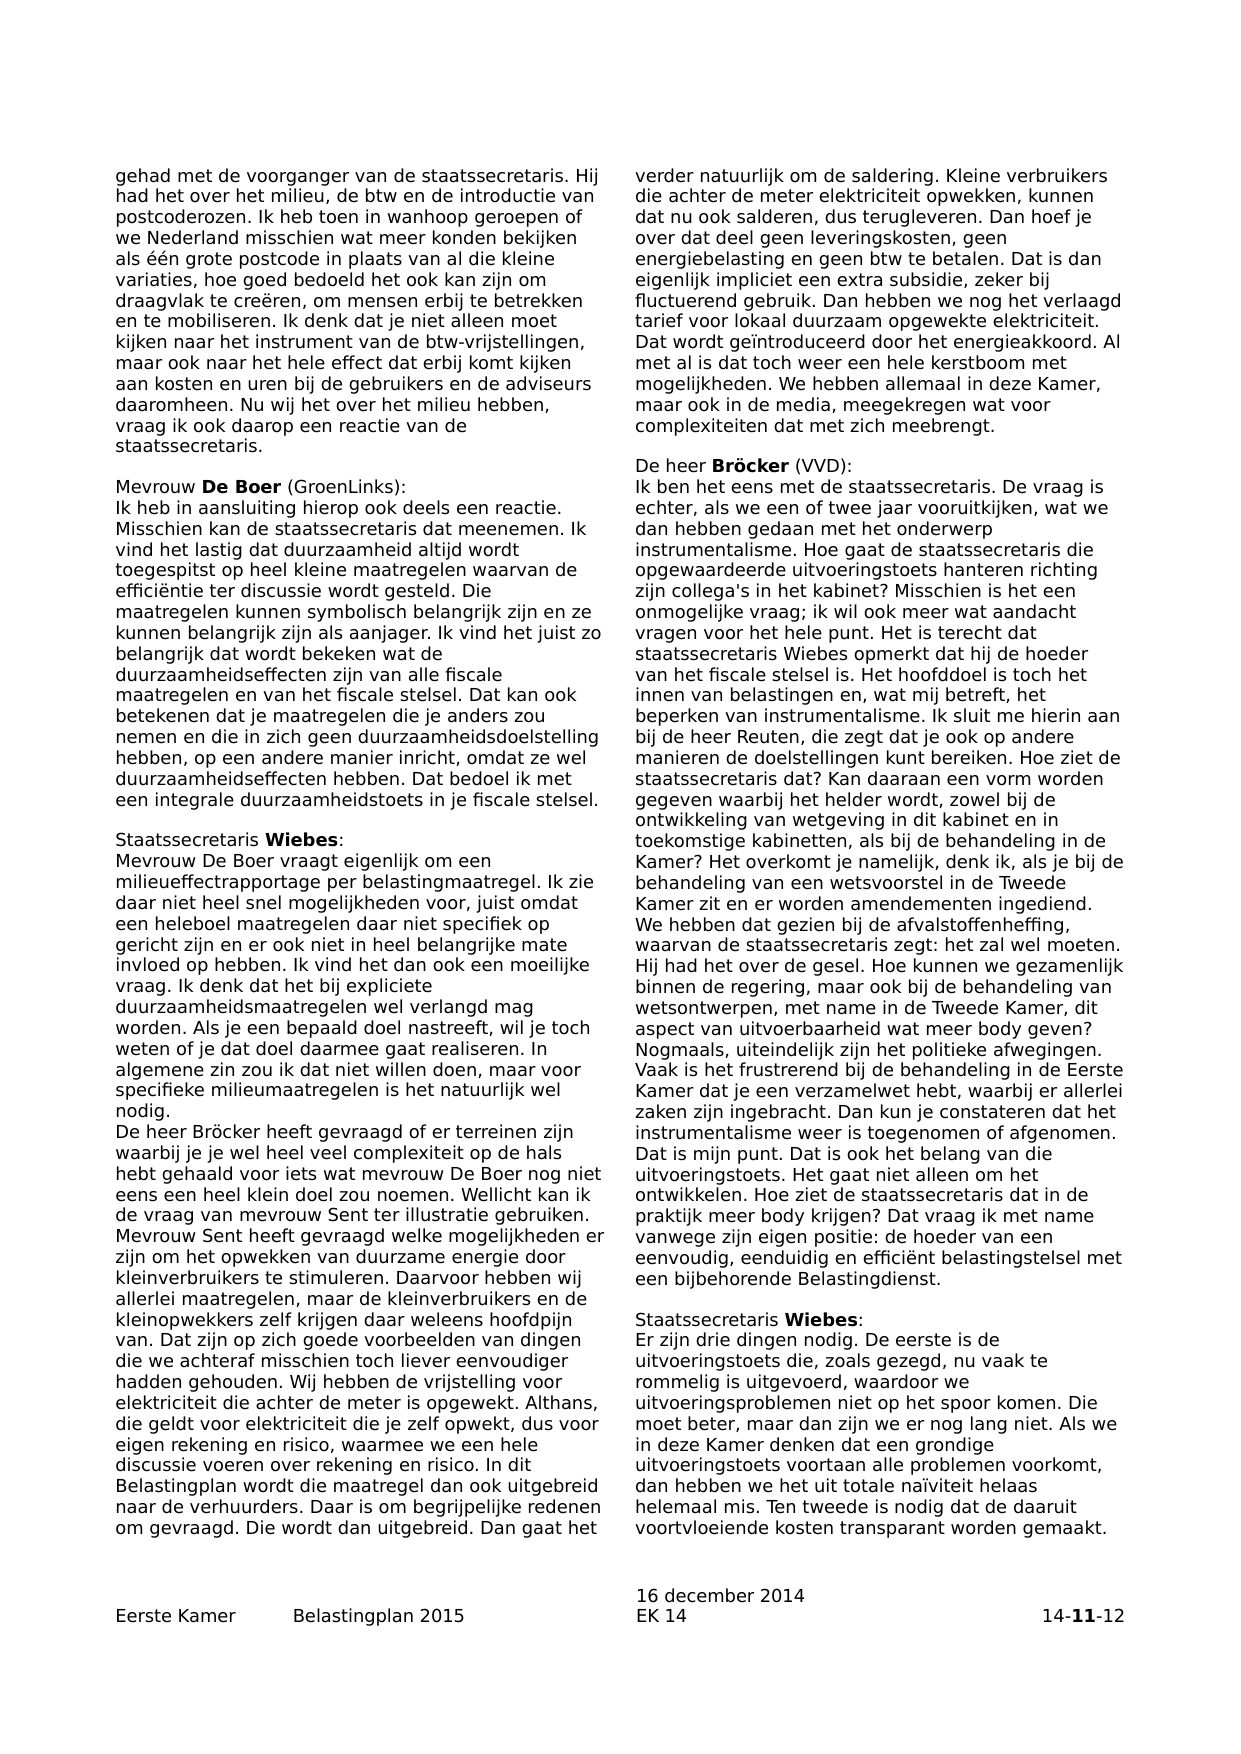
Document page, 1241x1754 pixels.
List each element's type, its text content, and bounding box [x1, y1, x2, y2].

text De heer Bröcker (VVD): [635, 456, 1125, 477]
text Ik heb in aansluiting hierop ook deels een reactie. Misschien kan de staatssecretaris dat meenemen. Ik vind het lastig dat duurzaamheid altijd wordt toegespitst op heel kleine maatregelen waarvan de efficiëntie ter discussie wordt gesteld. Die maatregelen kunnen symbolisch belangrijk zijn en ze kunnen belangrijk zijn als aanjager. Ik vind het juist zo belangrijk dat wordt bekeken wat de duurzaamheidseffecten zijn van alle fiscale maatregelen en van het fiscale stelsel. Dat kan ook betekenen dat je maatregelen die je anders zou nemen en die in zich geen duurzaamheidsdoelstelling hebben, op een andere manier inricht, omdat ze wel duurzaamheidseffecten hebben. Dat bedoel ik met een integrale duurzaamheidstoets in je fiscale stelsel. [115, 498, 605, 810]
text gehad met de voorganger van de staatssecretaris. Hij had het over het milieu, de btw en de introductie van postcoderozen. Ik heb toen in wanhoop geroepen of we Nederland misschien wat meer konden bekijken als één grote postcode in plaats van al die kleine variaties, hoe goed bedoeld het ook kan zijn om draagvlak te creëren, om mensen erbij te betrekken en te mobiliseren. Ik denk dat je niet alleen moet kijken naar het instrument van de btw-vrijstellingen, maar ook naar het hele effect dat erbij komt kijken aan kosten en uren bij de gebruikers en de adviseurs daaromheen. Nu wij het over het milieu hebben, vraag ik ook daarop een reactie van de staatssecretaris. [115, 165, 605, 457]
text Ik ben het eens met de staatssecretaris. De vraag is echter, als we een of twee jaar vooruitkijken, wat we dan hebben gedaan met het onderwerp instrumentalisme. Hoe gaat de staatssecretaris die opgewaardeerde uitvoeringstoets hanteren richting zijn collega's in het kabinet? Misschien is het een onmogelijke vraag; ik wil ook meer wat aandacht vragen voor het hele punt. Het is terecht dat staatssecretaris Wiebes opmerkt dat hij de hoeder van het fiscale stelsel is. Het hoofddoel is toch het innen van belastingen en, wat mij betreft, het beperken van instrumentalisme. Ik sluit me hierin aan bij de heer Reuten, die zegt dat je ook op andere manieren de doelstellingen kunt bereiken. Hoe ziet de staatssecretaris dat? Kan daaraan een vorm worden gegeven waarbij het helder wordt, zowel bij de ontwikkeling van wetgeving in dit kabinet en in toekomstige kabinetten, als bij de behandeling in de Kamer? Het overkomt je namelijk, denk ik, als je bij de behandeling van een wetsvoorstel in de Tweede Kamer zit en er worden amendementen ingediend. We hebben dat gezien bij de afvalstoffenheffing, waarvan de staatssecretaris zegt: het zal wel moeten. Hij had het over de gesel. Hoe kunnen we gezamenlijk binnen de regering, maar ook bij de behandeling van wetsontwerpen, met name in de Tweede Kamer, dit aspect van uitvoerbaarheid wat meer body geven? Nogmaals, uiteindelijk zijn het politieke afwegingen. Vaak is het frustrerend bij de behandeling in de Eerste Kamer dat je een verzamelwet hebt, waarbij er allerlei zaken zijn ingebracht. Dan kun je constateren dat het instrumentalisme weer is toegenomen of afgenomen. Dat is mijn punt. Dat is ook het belang van die uitvoeringstoets. Het gaat niet alleen om het ontwikkelen. Hoe ziet de staatssecretaris dat in de praktijk meer body krijgen? Dat vraag ik met name vanwege zijn eigen positie: de hoeder van een eenvoudig, eenduidig en efficiënt belastingstelsel met een bijbehorende Belastingdienst. [635, 477, 1125, 1289]
text Er zijn drie dingen nodig. De eerste is de uitvoeringstoets die, zoals gezegd, nu vaak te rommelig is uitgevoerd, waardoor we uitvoeringsproblemen niet op het spoor komen. Die moet beter, maar dan zijn we er nog lang niet. Als we in deze Kamer denken dat een grondige uitvoeringstoets voortaan alle problemen voorkomt, dan hebben we het uit totale naïviteit helaas helemaal mis. Ten tweede is nodig dat de daaruit voortvloeiende kosten transparant worden gemaakt. [635, 1330, 1125, 1538]
text Staatssecretaris Wiebes: [115, 830, 605, 851]
text Staatssecretaris Wiebes: [635, 1309, 1125, 1330]
text Mevrouw De Boer (GroenLinks): [115, 477, 605, 498]
text Mevrouw De Boer vraagt eigenlijk om een milieueffectrapportage per belastingmaatregel. Ik zie daar niet heel snel mogelijkheden voor, juist omdat een heleboel maatregelen daar niet specifiek op gericht zijn en er ook niet in heel belangrijke mate invloed op hebben. Ik vind het dan ook een moeilijke vraag. Ik denk dat het bij expliciete duurzaamheidsmaatregelen wel verlangd mag worden. Als je een bepaald doel nastreeft, wil je toch weten of je dat doel daarmee gaat realiseren. In algemene zin zou ik dat niet willen doen, maar voor specifieke milieumaatregelen is het natuurlijk wel nodig. [115, 851, 605, 1122]
text De heer Bröcker heeft gevraagd of er terreinen zijn waarbij je je wel heel veel complexiteit op de hals hebt gehaald voor iets wat mevrouw De Boer nog niet eens een heel klein doel zou noemen. Wellicht kan ik de vraag van mevrouw Sent ter illustratie gebruiken. Mevrouw Sent heeft gevraagd welke mogelijkheden er zijn om het opwekken van duurzame energie door kleinverbruikers te stimuleren. Daarvoor hebben wij allerlei maatregelen, maar de kleinverbruikers en de kleinopwekkers zelf krijgen daar weleens hoofdpijn van. Dat zijn op zich goede voorbeelden van dingen die we achteraf misschien toch liever eenvoudiger hadden gehouden. Wij hebben de vrijstelling voor elektriciteit die achter de meter is opgewekt. Althans, die geldt voor elektriciteit die je zelf opwekt, dus voor eigen rekening en risico, waarmee we een hele discussie voeren over rekening en risico. In dit Belastingplan wordt die maatregel dan ook uitgebreid naar de verhuurders. Daar is om begrijpelijke redenen om gevraagd. Die wordt dan uitgebreid. Dan gaat het [115, 1122, 605, 1538]
text verder natuurlijk om de saldering. Kleine verbruikers die achter de meter elektriciteit opwekken, kunnen dat nu ook salderen, dus terugleveren. Dan hoef je over dat deel geen leveringskosten, geen energiebelasting en geen btw te betalen. Dat is dan eigenlijk impliciet een extra subsidie, zeker bij fluctuerend gebruik. Dan hebben we nog het verlaagd tarief voor lokaal duurzaam opgewekte elektriciteit. Dat wordt geïntroduceerd door het energieakkoord. Al met al is dat toch weer een hele kerstboom met mogelijkheden. We hebben allemaal in deze Kamer, maar ook in de media, meegekregen wat voor complexiteiten dat met zich meebrengt. [635, 165, 1125, 436]
